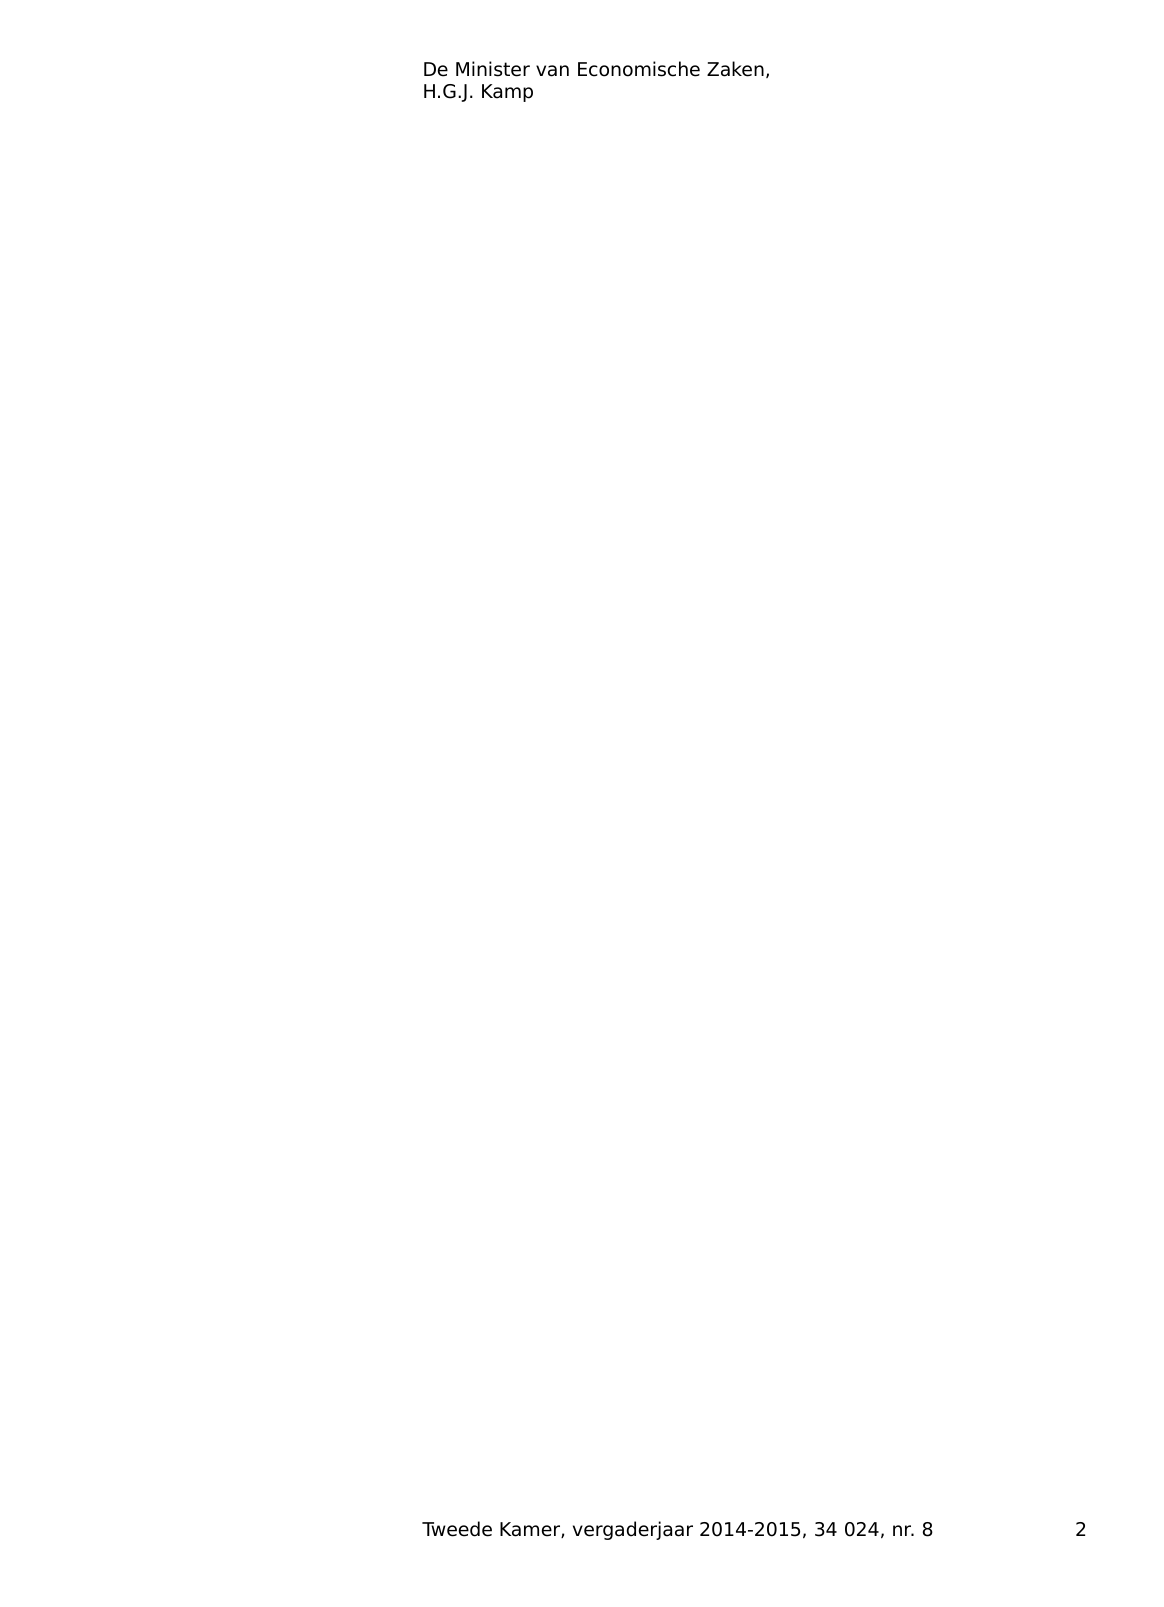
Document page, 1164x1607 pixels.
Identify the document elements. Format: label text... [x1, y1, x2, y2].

text De Minister van Economische Zaken, H.G.J. Kamp [422, 59, 1087, 103]
